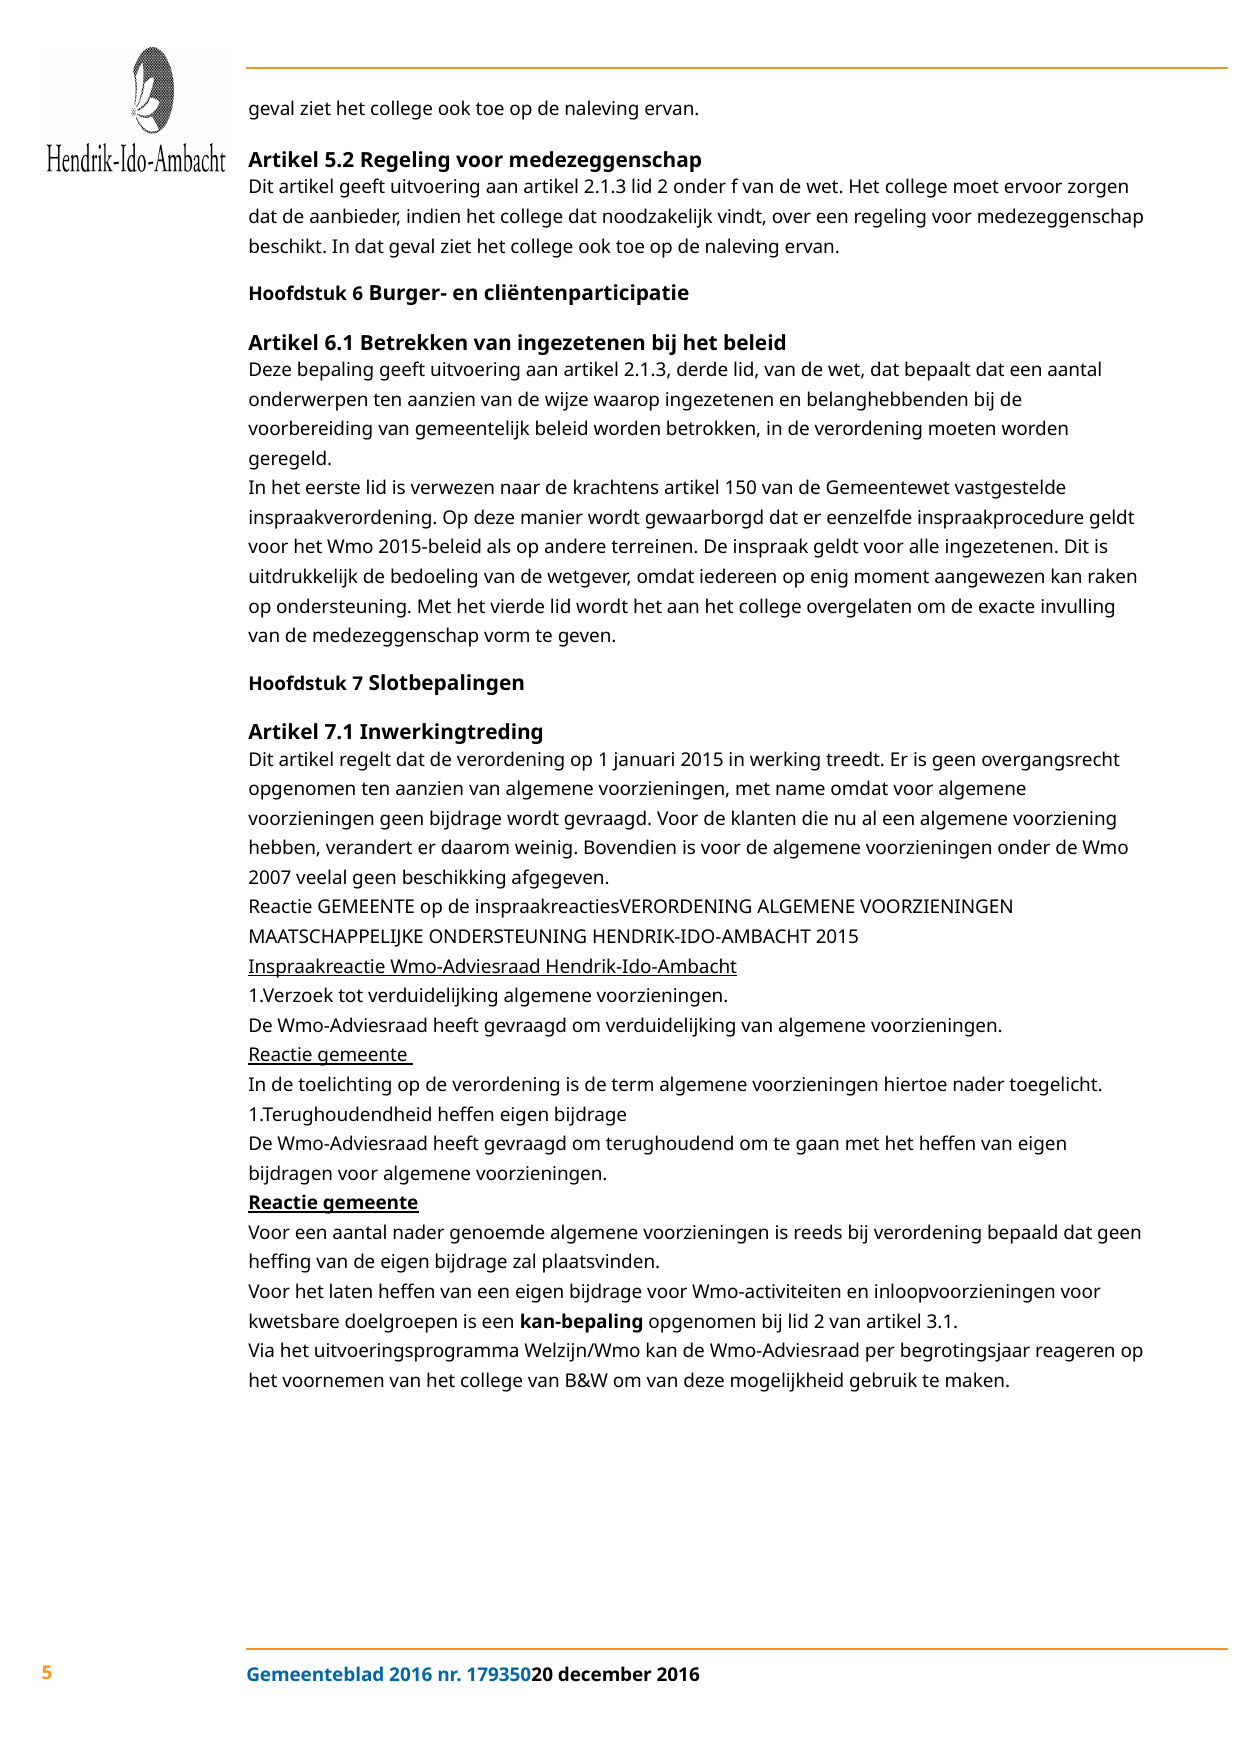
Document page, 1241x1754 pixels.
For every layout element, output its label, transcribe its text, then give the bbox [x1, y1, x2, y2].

text De Wmo-Adviesraad heeft gevraagd om verduidelijking van algemene voorzieningen. [248, 1012, 1152, 1038]
text De Wmo-Adviesraad heeft gevraagd om terughoudend om te gaan met het heffen van eigen bijdragen voor algemene voorzieningen. [248, 1130, 1152, 1186]
text Voor het laten heffen van een eigen bijdrage voor Wmo-activiteiten en inloopvoorzieningen voor kwetsbare doelgroepen is een kan-bepaling opgenomen bij lid 2 van artikel 3.1. [248, 1278, 1152, 1333]
text Voor een aantal nader genoemde algemene voorzieningen is reeds bij verordening bepaald dat geen heffing van de eigen bijdrage zal plaatsvinden. [248, 1219, 1152, 1274]
text geval ziet het college ook toe op de naleving ervan. [248, 95, 1152, 121]
text 1.Terughoudendheid heffen eigen bijdrage [248, 1101, 1152, 1126]
text Hoofdstuk 6 Burger- en cliëntenparticipatie [248, 278, 1152, 307]
text Deze bepaling geeft uitvoering aan artikel 2.1.3, derde lid, van de wet, dat bepaalt dat een aantal onderwerpen ten aanzien van de wijze waarop ingezetenen en belanghebbenden bij de voorbereiding van gemeentelijk beleid worden betrokken, in de verordening moeten worden geregeld. [248, 356, 1152, 471]
text In het eerste lid is verwezen naar de krachtens artikel 150 van de Gemeentewet vastgestelde inspraakverordening. Op deze manier wordt gewaarborgd dat er eenzelfde inspraakprocedure geldt voor het Wmo 2015-beleid als op andere terreinen. De inspraak geldt voor alle ingezetenen. Dit is uitdrukkelijk de bedoeling van de wetgever, omdat iedereen op enig moment aangewezen kan raken op ondersteuning. Met het vierde lid wordt het aan het college overgelaten om de exacte invulling van de medezeggenschap vorm te geven. [248, 474, 1152, 648]
text Dit artikel regelt dat de verordening op 1 januari 2015 in werking treedt. Er is geen overgangsrecht opgenomen ten aanzien van algemene voorzieningen, met name omdat voor algemene voorzieningen geen bijdrage wordt gevraagd. Voor de klanten die nu al een algemene voorziening hebben, verandert er daarom weinig. Bovendien is voor de algemene voorzieningen onder de Wmo 2007 veelal geen beschikking afgegeven. [248, 746, 1152, 890]
text Artikel 7.1 Inwerkingtreding [248, 717, 1152, 746]
text Dit artikel geeft uitvoering aan artikel 2.1.3 lid 2 onder f van de wet. Het college moet ervoor zorgen dat de aanbieder, indien het college dat noodzakelijk vindt, over een regeling voor medezeggenschap beschikt. In dat geval ziet het college ook toe op de naleving ervan. [248, 174, 1152, 258]
text 1.Verzoek tot verduidelijking algemene voorzieningen. [248, 982, 1152, 1008]
text Hoofdstuk 7 Slotbepalingen [248, 668, 1152, 696]
text In de toelichting op de verordening is de term algemene voorzieningen hiertoe nader toegelicht. [248, 1071, 1152, 1097]
text Reactie gemeente [248, 1042, 1152, 1067]
text Reactie gemeente [248, 1189, 1152, 1215]
text Reactie GEMEENTE op de inspraakreactiesVERORDENING ALGEMENE VOORZIENINGEN MAATSCHAPPELIJKE ONDERSTEUNING HENDRIK-IDO-AMBACHT 2015 [248, 894, 1152, 949]
text Via het uitvoeringsprogramma Welzijn/Wmo kan de Wmo-Adviesraad per begrotingsjaar reageren op het voornemen van het college van B&W om van deze mogelijkheid gebruik te maken. [248, 1337, 1152, 1393]
picture [41, 47, 231, 172]
text Artikel 6.1 Betrekken van ingezetenen bij het beleid [248, 328, 1152, 356]
text Inspraakreactie Wmo-Adviesraad Hendrik-Ido-Ambacht [248, 953, 1152, 978]
text Artikel 5.2 Regeling voor medezeggenschap [248, 145, 1152, 174]
